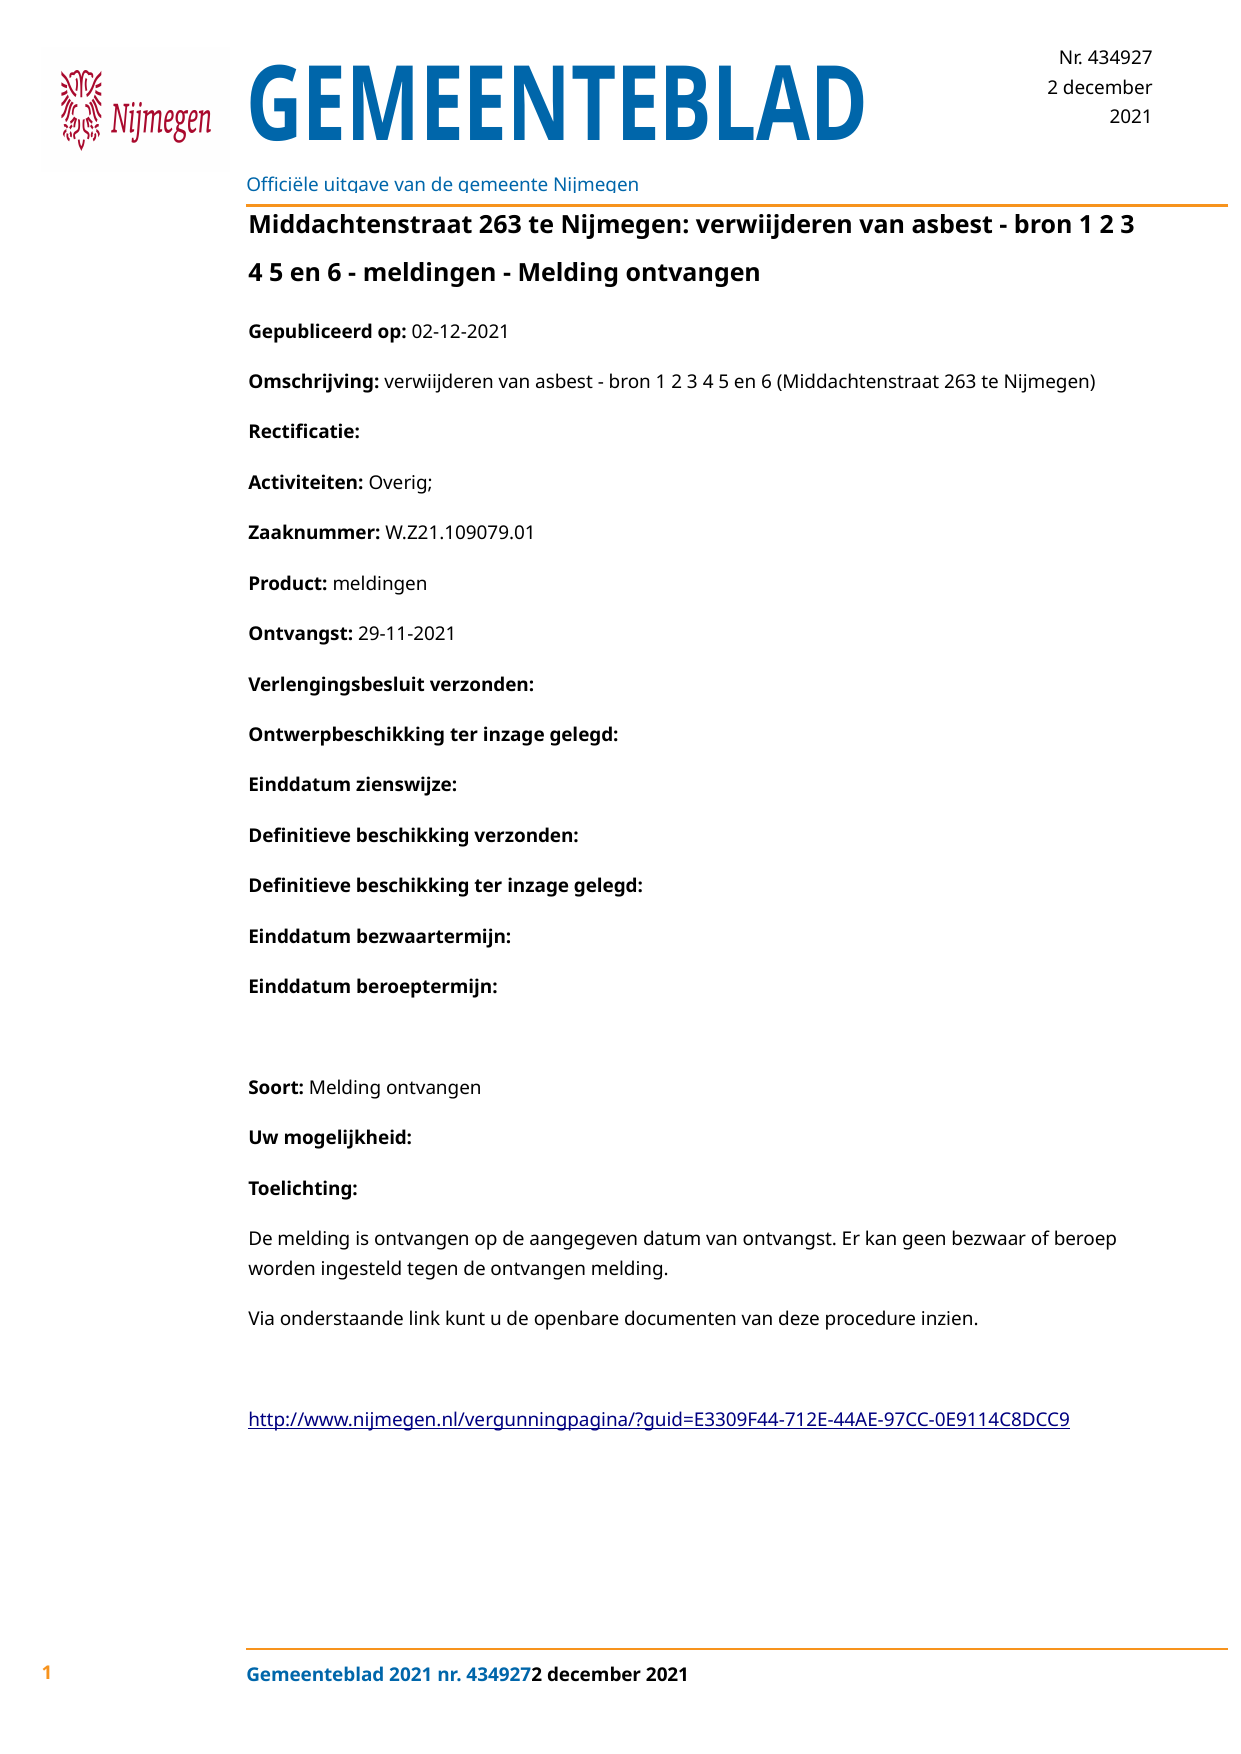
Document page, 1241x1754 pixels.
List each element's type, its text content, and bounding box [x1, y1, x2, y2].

text http://www.nijmegen.nl/vergunningpagina/?guid=E3309F44-712E-44AE-97CC-0E9114C8DCC9 [248, 1406, 1152, 1432]
text Ontvangst: 29-11-2021 [248, 620, 1152, 646]
text Activiteiten: Overig; [248, 469, 1152, 495]
text Middachtenstraat 263 te Nijmegen: verwiijderen van asbest - bron 1 2 3 4 5 en 6 - meldingen - Melding ontvangen [248, 207, 1152, 288]
text Gepubliceerd op: 02-12-2021 [248, 318, 1152, 344]
text Definitieve beschikking verzonden: [248, 822, 1152, 848]
text Ontwerpbeschikking ter inzage gelegd: [248, 721, 1152, 747]
text Soort: Melding ontvangen [248, 1074, 1152, 1100]
text Einddatum bezwaartermijn: [248, 923, 1152, 949]
text Definitieve beschikking ter inzage gelegd: [248, 872, 1152, 898]
text Via onderstaande link kunt u de openbare documenten van deze procedure inzien. [248, 1305, 1152, 1331]
picture [41, 47, 231, 172]
text Toelichting: [248, 1175, 1152, 1201]
text Einddatum beroeptermijn: [248, 973, 1152, 999]
text Omschrijving: verwiijderen van asbest - bron 1 2 3 4 5 en 6 (Middachtenstraat 263 te Nijmegen) [248, 368, 1152, 394]
text Rectificatie: [248, 419, 1152, 444]
text Product: meldingen [248, 570, 1152, 596]
text Uw mogelijkheid: [248, 1124, 1152, 1150]
text Zaaknummer: W.Z21.109079.01 [248, 519, 1152, 545]
text Einddatum zienswijze: [248, 772, 1152, 797]
text De melding is ontvangen op de aangegeven datum van ontvangst. Er kan geen bezwaar of beroep worden ingesteld tegen de ontvangen melding. [248, 1225, 1152, 1281]
text Verlengingsbesluit verzonden: [248, 671, 1152, 697]
